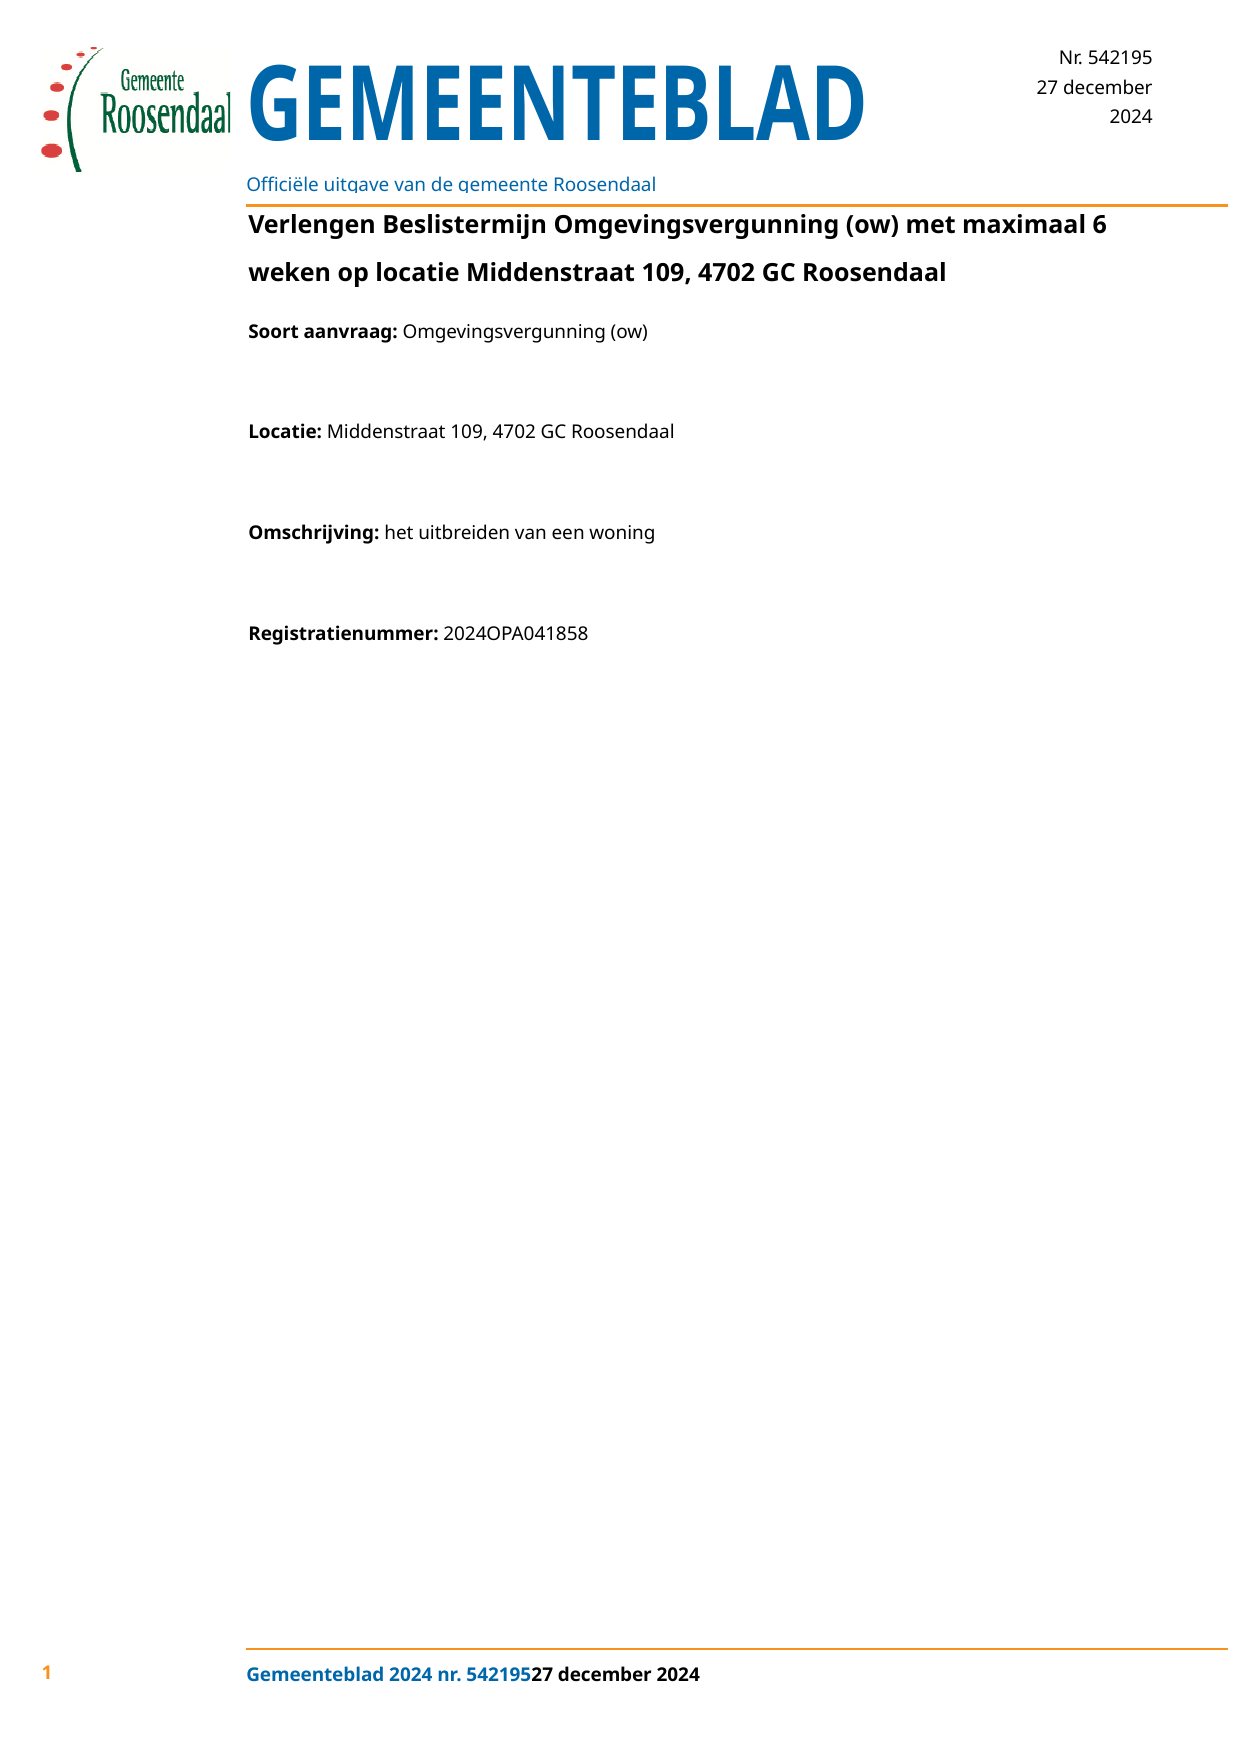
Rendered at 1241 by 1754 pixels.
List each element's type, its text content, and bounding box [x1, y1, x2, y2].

text Locatie: Middenstraat 109, 4702 GC Roosendaal [248, 419, 1152, 444]
text Verlengen Beslistermijn Omgevingsvergunning (ow) met maximaal 6 weken op locatie Middenstraat 109, 4702 GC Roosendaal [248, 207, 1152, 288]
text Registratienummer: 2024OPA041858 [248, 620, 1152, 646]
text Omschrijving: het uitbreiden van een woning [248, 519, 1152, 545]
picture [41, 47, 231, 172]
text Soort aanvraag: Omgevingsvergunning (ow) [248, 318, 1152, 344]
